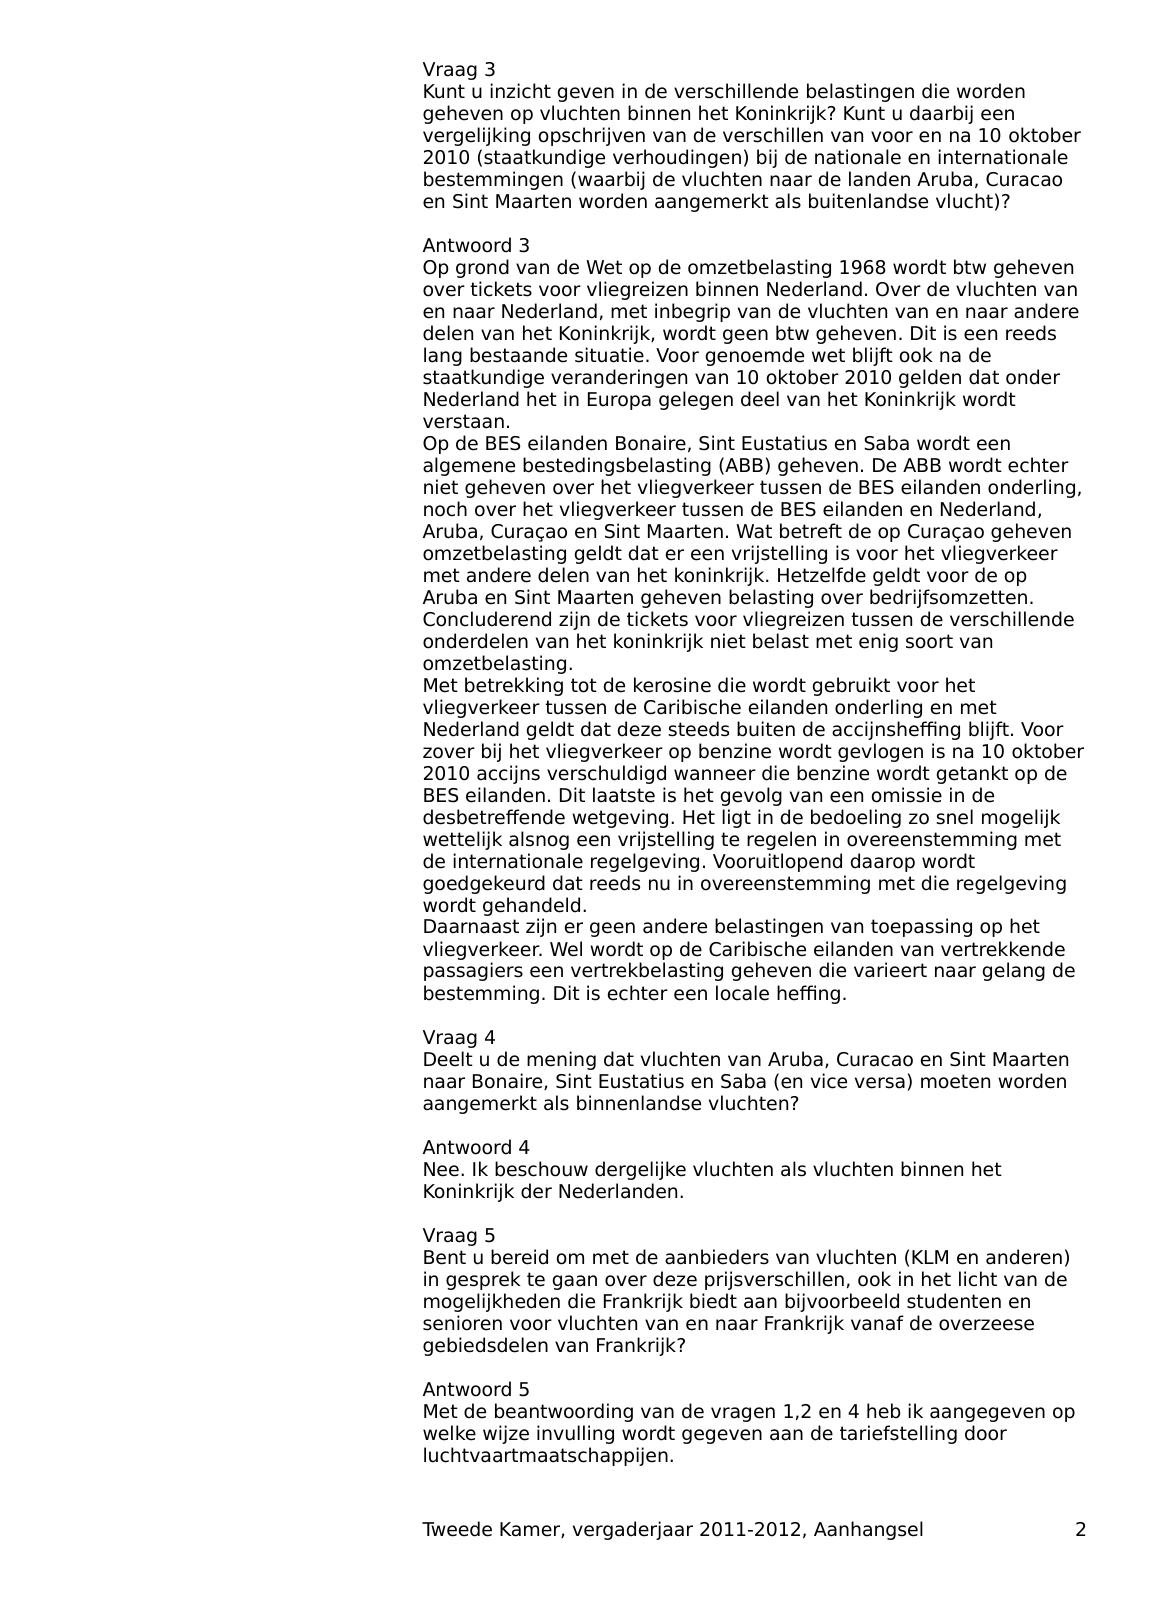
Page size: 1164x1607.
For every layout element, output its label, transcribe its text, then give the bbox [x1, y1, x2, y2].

text onderdelen van het koninkrijk niet belast met enig soort van omzetbelasting. [422, 631, 1087, 675]
text Vraag 3 [422, 59, 1087, 81]
text Nee. Ik beschouw dergelijke vluchten als vluchten binnen het Koninkrijk der Nederlanden. [422, 1159, 1087, 1203]
text Bent u bereid om met de aanbieders van vluchten (KLM en anderen) in gesprek te gaan over deze prijsverschillen, ook in het licht van de mogelijkheden die Frankrijk biedt aan bijvoorbeeld studenten en senioren voor vluchten van en naar Frankrijk vanaf de overzeese gebiedsdelen van Frankrijk? [422, 1247, 1087, 1357]
text Op de BES eilanden Bonaire, Sint Eustatius en Saba wordt een algemene bestedingsbelasting (ABB) geheven. De ABB wordt echter niet geheven over het vliegverkeer tussen de BES eilanden onderling, noch over het vliegverkeer tussen de BES eilanden en Nederland, Aruba, Curaçao en Sint Maarten. Wat betreft de op Curaçao geheven omzetbelasting geldt dat er een vrijstelling is voor het vliegverkeer met andere delen van het koninkrijk. Hetzelfde geldt voor de op Aruba en Sint Maarten geheven belasting over bedrijfsomzetten. [422, 433, 1087, 609]
text Vraag 4 [422, 1027, 1087, 1048]
text Vraag 5 [422, 1225, 1087, 1247]
text Daarnaast zijn er geen andere belastingen van toepassing op het vliegverkeer. Wel wordt op de Caribische eilanden van vertrekkende passagiers een vertrekbelasting geheven die varieert naar gelang de bestemming. Dit is echter een locale heffing. [422, 916, 1087, 1004]
text Antwoord 3 [422, 235, 1087, 257]
text Antwoord 5 [422, 1379, 1087, 1401]
text Op grond van de Wet op de omzetbelasting 1968 wordt btw geheven over tickets voor vliegreizen binnen Nederland. Over de vluchten van en naar Nederland, met inbegrip van de vluchten van en naar andere delen van het Koninkrijk, wordt geen btw geheven. Dit is een reeds lang bestaande situatie. Voor genoemde wet blijft ook na de staatkundige veranderingen van 10 oktober 2010 gelden dat onder Nederland het in Europa gelegen deel van het Koninkrijk wordt verstaan. [422, 257, 1087, 433]
text Met de beantwoording van de vragen 1,2 en 4 heb ik aangegeven op welke wijze invulling wordt gegeven aan de tariefstelling door luchtvaartmaatschappijen. [422, 1401, 1087, 1467]
text Deelt u de mening dat vluchten van Aruba, Curacao en Sint Maarten naar Bonaire, Sint Eustatius en Saba (en vice versa) moeten worden aangemerkt als binnenlandse vluchten? [422, 1048, 1087, 1114]
text Kunt u inzicht geven in de verschillende belastingen die worden geheven op vluchten binnen het Koninkrijk? Kunt u daarbij een vergelijking opschrijven van de verschillen van voor en na 10 oktober 2010 (staatkundige verhoudingen) bij de nationale en internationale bestemmingen (waarbij de vluchten naar de landen Aruba, Curacao en Sint Maarten worden aangemerkt als buitenlandse vlucht)? [422, 81, 1087, 213]
text Met betrekking tot de kerosine die wordt gebruikt voor het vliegverkeer tussen de Caribische eilanden onderling en met Nederland geldt dat deze steeds buiten de accijnsheffing blijft. Voor zover bij het vliegverkeer op benzine wordt gevlogen is na 10 oktober 2010 accijns verschuldigd wanneer die benzine wordt getankt op de BES eilanden. Dit laatste is het gevolg van een omissie in de desbetreffende wetgeving. Het ligt in de bedoeling zo snel mogelijk wettelijk alsnog een vrijstelling te regelen in overeenstemming met de internationale regelgeving. Vooruitlopend daarop wordt goedgekeurd dat reeds nu in overeenstemming met die regelgeving wordt gehandeld. [422, 675, 1087, 916]
text Concluderend zijn de tickets voor vliegreizen tussen de verschillende [422, 609, 1087, 631]
text Antwoord 4 [422, 1137, 1087, 1159]
